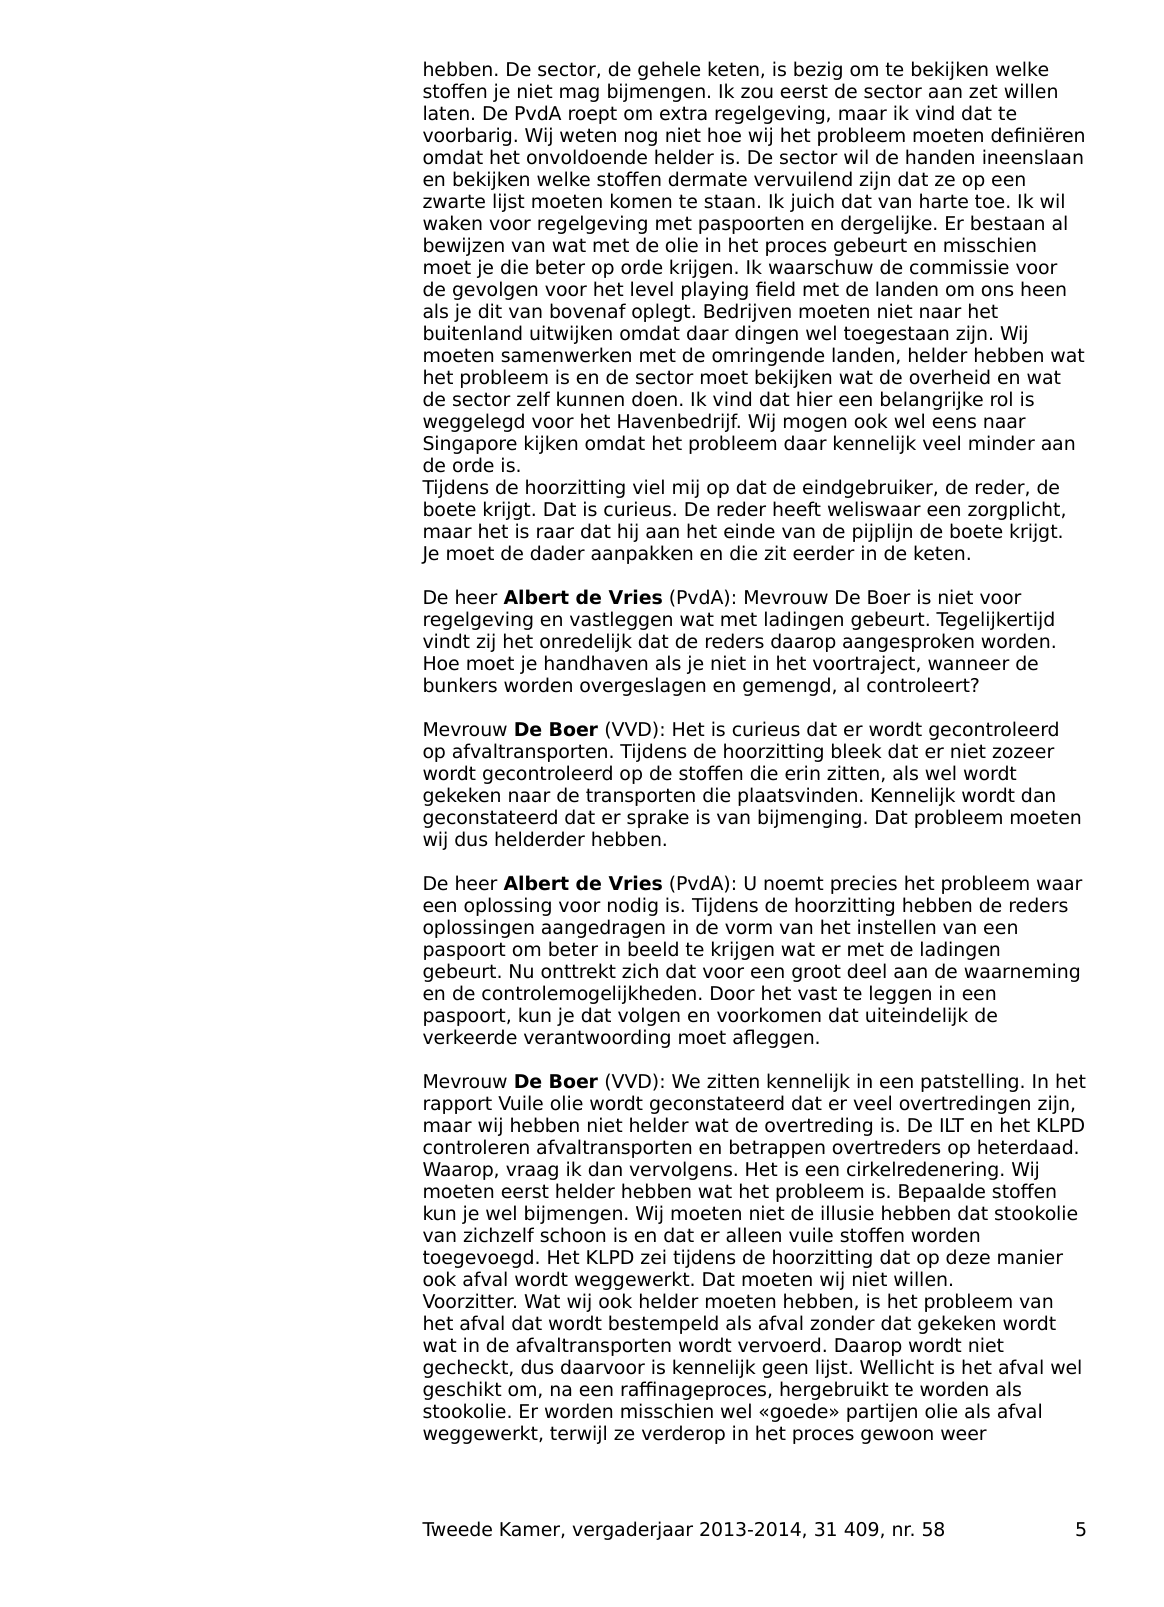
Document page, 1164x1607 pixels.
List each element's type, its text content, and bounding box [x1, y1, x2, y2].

text De heer Albert de Vries (PvdA): U noemt precies het probleem waar een oplossing voor nodig is. Tijdens de hoorzitting hebben de reders oplossingen aangedragen in de vorm van het instellen van een paspoort om beter in beeld te krijgen wat er met de ladingen gebeurt. Nu onttrekt zich dat voor een groot deel aan de waarneming en de controlemogelijkheden. Door het vast te leggen in een paspoort, kun je dat volgen en voorkomen dat uiteindelijk de verkeerde verantwoording moet afleggen. [422, 873, 1087, 1049]
text Voorzitter. Wat wij ook helder moeten hebben, is het probleem van het afval dat wordt bestempeld als afval zonder dat gekeken wordt wat in de afvaltransporten wordt vervoerd. Daarop wordt niet gecheckt, dus daarvoor is kennelijk geen lijst. Wellicht is het afval wel geschikt om, na een raffinageproces, hergebruikt te worden als stookolie. Er worden misschien wel «goede» partijen olie als afval weggewerkt, terwijl ze verderop in het proces gewoon weer [422, 1291, 1087, 1444]
text Mevrouw De Boer (VVD): Het is curieus dat er wordt gecontroleerd op afvaltransporten. Tijdens de hoorzitting bleek dat er niet zozeer wordt gecontroleerd op de stoffen die erin zitten, als wel wordt gekeken naar de transporten die plaatsvinden. Kennelijk wordt dan geconstateerd dat er sprake is van bijmenging. Dat probleem moeten wij dus helderder hebben. [422, 719, 1087, 851]
text Tijdens de hoorzitting viel mij op dat de eindgebruiker, de reder, de boete krijgt. Dat is curieus. De reder heeft weliswaar een zorgplicht, maar het is raar dat hij aan het einde van de pijplijn de boete krijgt. Je moet de dader aanpakken en die zit eerder in de keten. [422, 477, 1087, 564]
text hebben. De sector, de gehele keten, is bezig om te bekijken welke stoffen je niet mag bijmengen. Ik zou eerst de sector aan zet willen laten. De PvdA roept om extra regelgeving, maar ik vind dat te voorbarig. Wij weten nog niet hoe wij het probleem moeten definiëren omdat het onvoldoende helder is. De sector wil de handen ineenslaan en bekijken welke stoffen dermate vervuilend zijn dat ze op een zwarte lijst moeten komen te staan. Ik juich dat van harte toe. Ik wil waken voor regelgeving met paspoorten en dergelijke. Er bestaan al bewijzen van wat met de olie in het proces gebeurt en misschien moet je die beter op orde krijgen. Ik waarschuw de commissie voor de gevolgen voor het level playing field met de landen om ons heen als je dit van bovenaf oplegt. Bedrijven moeten niet naar het buitenland uitwijken omdat daar dingen wel toegestaan zijn. Wij moeten samenwerken met de omringende landen, helder hebben wat het probleem is en de sector moet bekijken wat de overheid en wat de sector zelf kunnen doen. Ik vind dat hier een belangrijke rol is weggelegd voor het Havenbedrijf. Wij mogen ook wel eens naar Singapore kijken omdat het probleem daar kennelijk veel minder aan de orde is. [422, 59, 1087, 477]
text Mevrouw De Boer (VVD): We zitten kennelijk in een patstelling. In het rapport Vuile olie wordt geconstateerd dat er veel overtredingen zijn, maar wij hebben niet helder wat de overtreding is. De ILT en het KLPD controleren afvaltransporten en betrappen overtreders op heterdaad. Waarop, vraag ik dan vervolgens. Het is een cirkelredenering. Wij moeten eerst helder hebben wat het probleem is. Bepaalde stoffen kun je wel bijmengen. Wij moeten niet de illusie hebben dat stookolie van zichzelf schoon is en dat er alleen vuile stoffen worden toegevoegd. Het KLPD zei tijdens de hoorzitting dat op deze manier ook afval wordt weggewerkt. Dat moeten wij niet willen. [422, 1071, 1087, 1291]
text De heer Albert de Vries (PvdA): Mevrouw De Boer is niet voor regelgeving en vastleggen wat met ladingen gebeurt. Tegelijkertijd vindt zij het onredelijk dat de reders daarop aangesproken worden. Hoe moet je handhaven als je niet in het voortraject, wanneer de bunkers worden overgeslagen en gemengd, al controleert? [422, 587, 1087, 697]
